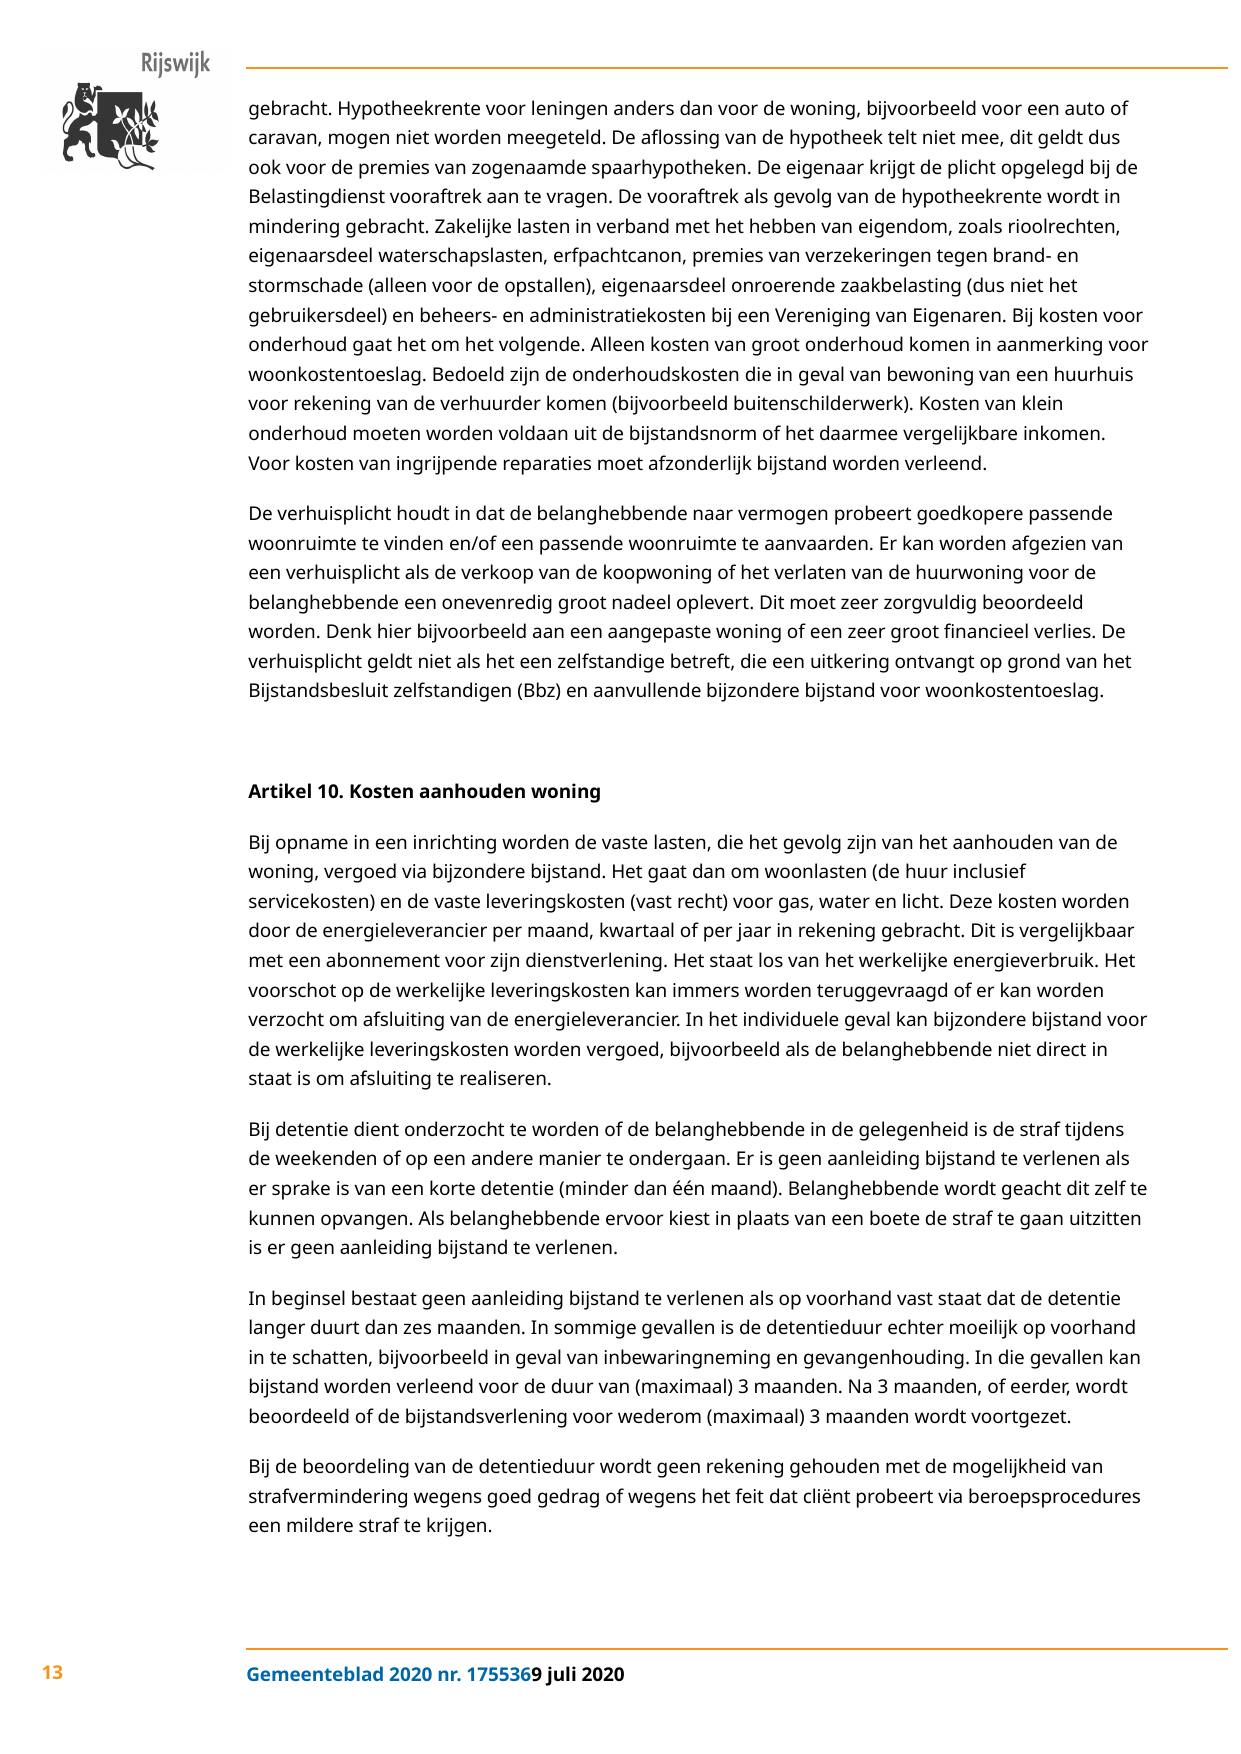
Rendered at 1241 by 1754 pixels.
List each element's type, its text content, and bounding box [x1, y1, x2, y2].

picture [41, 47, 231, 172]
text In beginsel bestaat geen aanleiding bijstand te verlenen als op voorhand vast staat dat de detentie langer duurt dan zes maanden. In sommige gevallen is de detentieduur echter moeilijk op voorhand in te schatten, bijvoorbeeld in geval van inbewaringneming en gevangenhouding. In die gevallen kan bijstand worden verleend voor de duur van (maximaal) 3 maanden. Na 3 maanden, of eerder, wordt beoordeeld of de bijstandsverlening voor wederom (maximaal) 3 maanden wordt voortgezet. [248, 1285, 1152, 1429]
text De verhuisplicht houdt in dat de belanghebbende naar vermogen probeert goedkopere passende woonruimte te vinden en/of een passende woonruimte te aanvaarden. Er kan worden afgezien van een verhuisplicht als de verkoop van de koopwoning of het verlaten van de huurwoning voor de belanghebbende een onevenredig groot nadeel oplevert. Dit moet zeer zorgvuldig beoordeeld worden. Denk hier bijvoorbeeld aan een aangepaste woning of een zeer groot financieel verlies. De verhuisplicht geldt niet als het een zelfstandige betreft, die een uitkering ontvangt op grond van het Bijstandsbesluit zelfstandigen (Bbz) en aanvullende bijzondere bijstand voor woonkostentoeslag. [248, 500, 1152, 703]
text Bij de beoordeling van de detentieduur wordt geen rekening gehouden met de mogelijkheid van strafvermindering wegens goed gedrag of wegens het feit dat cliënt probeert via beroepsprocedures een mildere straf te krijgen. [248, 1453, 1152, 1538]
text Bij detentie dient onderzocht te worden of de belanghebbende in de gelegenheid is de straf tijdens de weekenden of op een andere manier te ondergaan. Er is geen aanleiding bijstand te verlenen als er sprake is van een korte detentie (minder dan één maand). Belanghebbende wordt geacht dit zelf te kunnen opvangen. Als belanghebbende ervoor kiest in plaats van een boete de straf te gaan uitzitten is er geen aanleiding bijstand te verlenen. [248, 1116, 1152, 1260]
text gebracht. Hypotheekrente voor leningen anders dan voor de woning, bijvoorbeeld voor een auto of caravan, mogen niet worden meegeteld. De aflossing van de hypotheek telt niet mee, dit geldt dus ook voor de premies van zogenaamde spaarhypotheken. De eigenaar krijgt de plicht opgelegd bij de Belastingdienst vooraftrek aan te vragen. De vooraftrek als gevolg van de hypotheekrente wordt in mindering gebracht. Zakelijke lasten in verband met het hebben van eigendom, zoals rioolrechten, eigenaarsdeel waterschapslasten, erfpachtcanon, premies van verzekeringen tegen brand- en stormschade (alleen voor de opstallen), eigenaarsdeel onroerende zaakbelasting (dus niet het gebruikersdeel) en beheers- en administratiekosten bij een Vereniging van Eigenaren. Bij kosten voor onderhoud gaat het om het volgende. Alleen kosten van groot onderhoud komen in aanmerking voor woonkostentoeslag. Bedoeld zijn de onderhoudskosten die in geval van bewoning van een huurhuis voor rekening van de verhuurder komen (bijvoorbeeld buitenschilderwerk). Kosten van klein onderhoud moeten worden voldaan uit de bijstandsnorm of het daarmee vergelijkbare inkomen. Voor kosten van ingrijpende reparaties moet afzonderlijk bijstand worden verleend. [248, 95, 1152, 476]
text Bij opname in een inrichting worden de vaste lasten, die het gevolg zijn van het aanhouden van de woning, vergoed via bijzondere bijstand. Het gaat dan om woonlasten (de huur inclusief servicekosten) en de vaste leveringskosten (vast recht) voor gas, water en licht. Deze kosten worden door de energieleverancier per maand, kwartaal of per jaar in rekening gebracht. Dit is vergelijkbaar met een abonnement voor zijn dienstverlening. Het staat los van het werkelijke energieverbruik. Het voorschot op de werkelijke leveringskosten kan immers worden teruggevraagd of er kan worden verzocht om afsluiting van de energieleverancier. In het individuele geval kan bijzondere bijstand voor de werkelijke leveringskosten worden vergoed, bijvoorbeeld als de belanghebbende niet direct in staat is om afsluiting te realiseren. [248, 829, 1152, 1091]
text Artikel 10. Kosten aanhouden woning [248, 778, 1152, 804]
